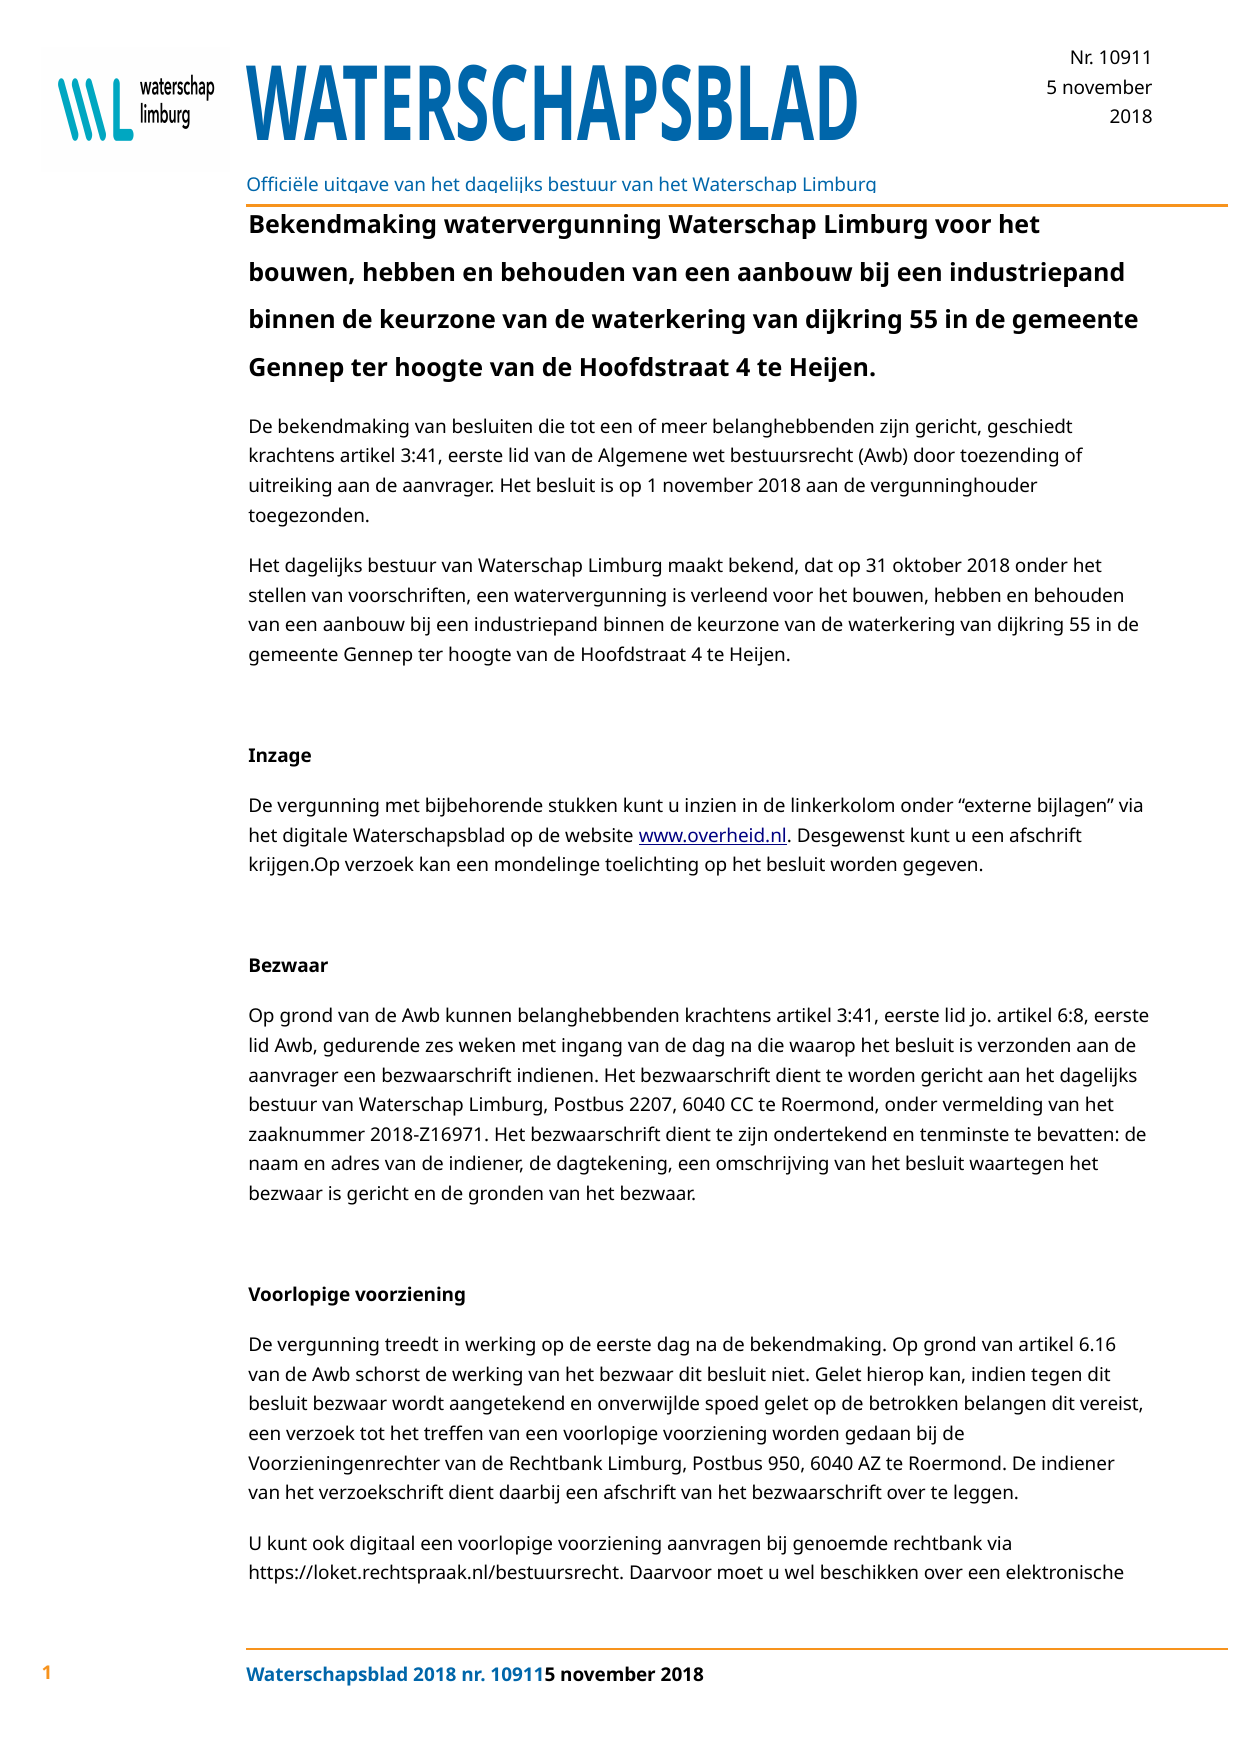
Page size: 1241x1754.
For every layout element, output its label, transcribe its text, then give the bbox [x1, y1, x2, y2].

text De vergunning met bijbehorende stukken kunt u inzien in de linkerkolom onder “externe bijlagen” via het digitale Waterschapsblad op de website www.overheid.nl. Desgewenst kunt u een afschrift krijgen.Op verzoek kan een mondelinge toelichting op het besluit worden gegeven. [248, 792, 1152, 877]
text De bekendmaking van besluiten die tot een of meer belanghebbenden zijn gericht, geschiedt krachtens artikel 3:41, eerste lid van de Algemene wet bestuursrecht (Awb) door toezending of uitreiking aan de aanvrager. Het besluit is op 1 november 2018 aan de vergunninghouder toegezonden. [248, 413, 1152, 528]
text Op grond van de Awb kunnen belanghebbenden krachtens artikel 3:41, eerste lid jo. artikel 6:8, eerste lid Awb, gedurende zes weken met ingang van de dag na die waarop het besluit is verzonden aan de aanvrager een bezwaarschrift indienen. Het bezwaarschrift dient te worden gericht aan het dagelijks bestuur van Waterschap Limburg, Postbus 2207, 6040 CC te Roermond, onder vermelding van het zaaknummer 2018-Z16971. Het bezwaarschrift dient te zijn ondertekend en tenminste te bevatten: de naam en adres van de indiener, de dagtekening, een omschrijving van het besluit waartegen het bezwaar is gericht en de gronden van het bezwaar. [248, 1003, 1152, 1206]
text Bezwaar [248, 952, 1152, 978]
text Bekendmaking watervergunning Waterschap Limburg voor het bouwen, hebben en behouden van een aanbouw bij een industriepand binnen de keurzone van de waterkering van dijkring 55 in de gemeente Gennep ter hoogte van de Hoofdstraat 4 te Heijen. [248, 207, 1152, 384]
text Het dagelijks bestuur van Waterschap Limburg maakt bekend, dat op 31 oktober 2018 onder het stellen van voorschriften, een watervergunning is verleend voor het bouwen, hebben en behouden van een aanbouw bij een industriepand binnen de keurzone van de waterkering van dijkring 55 in de gemeente Gennep ter hoogte van de Hoofdstraat 4 te Heijen. [248, 552, 1152, 667]
text De vergunning treedt in werking op de eerste dag na de bekendmaking. Op grond van artikel 6.16 van de Awb schorst de werking van het bezwaar dit besluit niet. Gelet hierop kan, indien tegen dit besluit bezwaar wordt aangetekend en onverwijlde spoed gelet op de betrokken belangen dit vereist, een verzoek tot het treffen van een voorlopige voorziening worden gedaan bij de Voorzieningenrechter van de Rechtbank Limburg, Postbus 950, 6040 AZ te Roermond. De indiener van het verzoekschrift dient daarbij een afschrift van het bezwaarschrift over te leggen. [248, 1331, 1152, 1505]
text Inzage [248, 742, 1152, 768]
picture [41, 47, 231, 172]
text Voorlopige voorziening [248, 1281, 1152, 1307]
text U kunt ook digitaal een voorlopige voorziening aanvragen bij genoemde rechtbank via https://loket.rechtspraak.nl/bestuursrecht. Daarvoor moet u wel beschikken over een elektronische [248, 1530, 1152, 1585]
